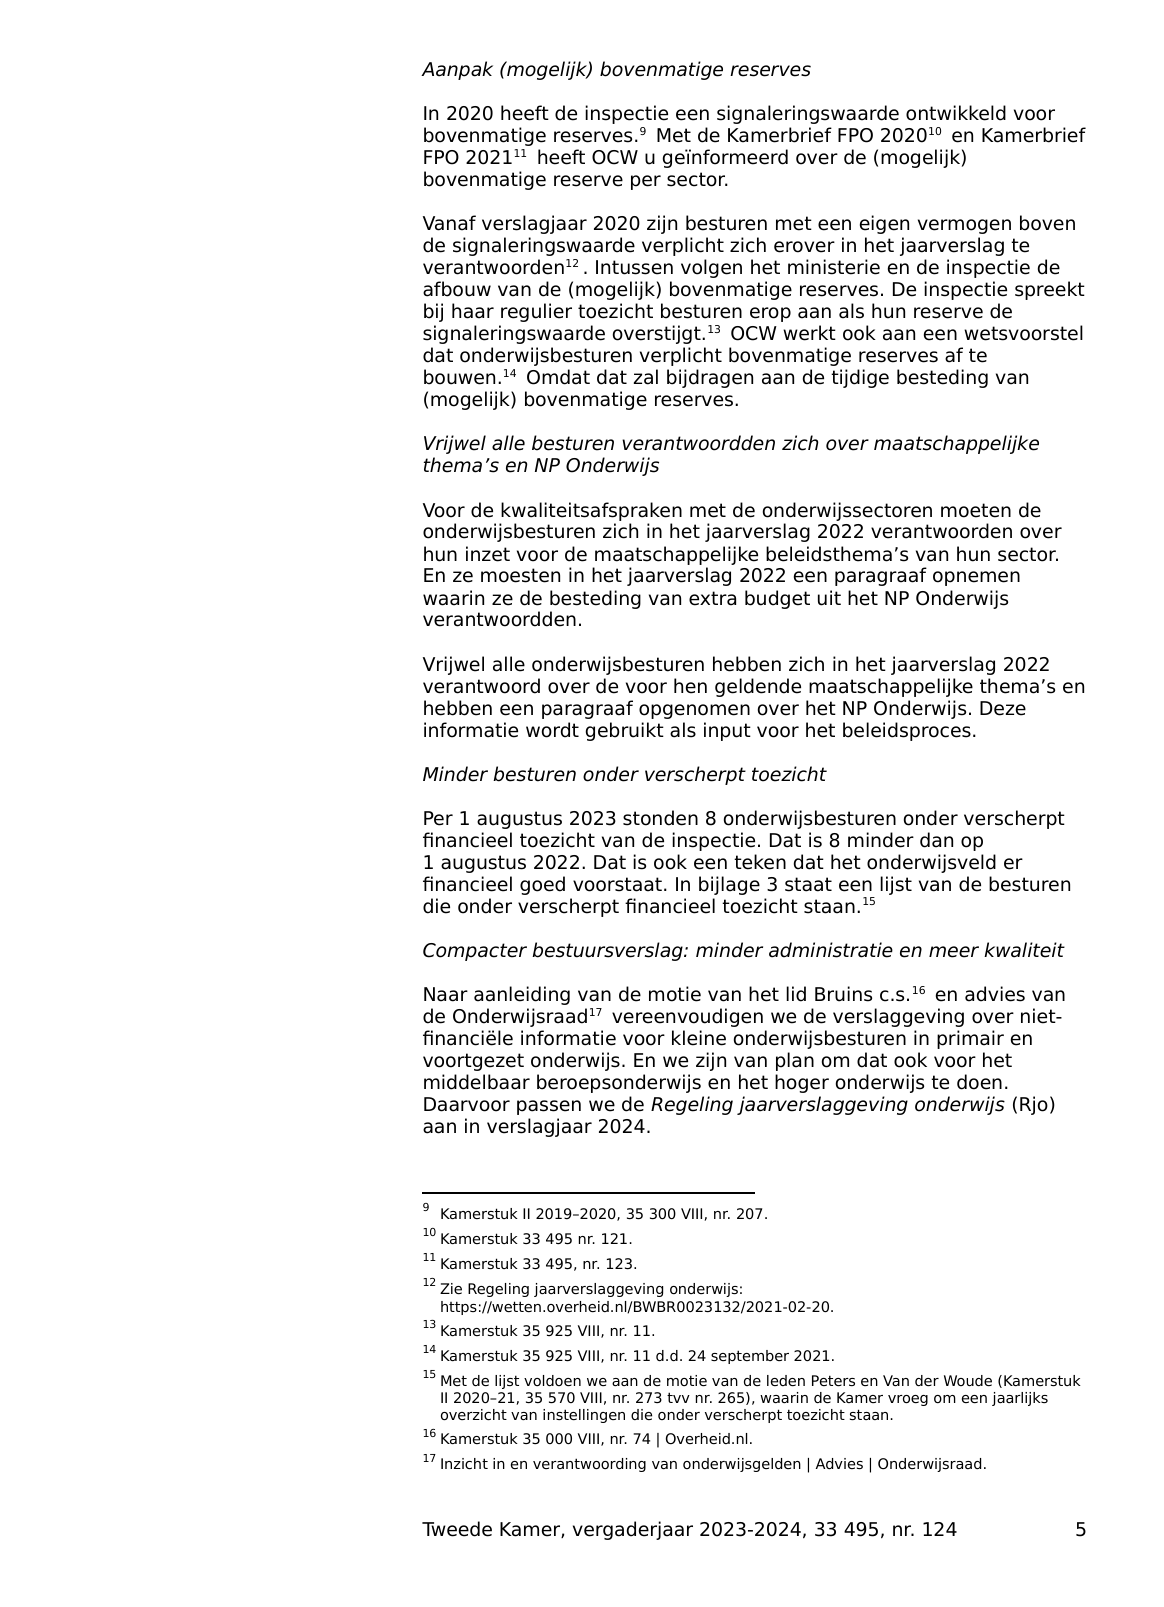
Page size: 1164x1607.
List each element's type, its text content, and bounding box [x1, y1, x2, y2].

text Inzicht in en verantwoording van onderwijsgelden | Advies | Onderwijsraad. [422, 1452, 1087, 1474]
text Vanaf verslagjaar 2020 zijn besturen met een eigen vermogen boven de signaleringswaarde verplicht zich erover in het jaarverslag te verantwoorden. Intussen volgen het ministerie en de inspectie de afbouw van de (mogelijk) bovenmatige reserves. De inspectie spreekt bij haar regulier toezicht besturen erop aan als hun reserve de signaleringswaarde overstijgt. OCW werkt ook aan een wetsvoorstel dat onderwijsbesturen verplicht bovenmatige reserves af te bouwen. Omdat dat zal bijdragen aan de tijdige besteding van (mogelijk) bovenmatige reserves. [422, 213, 1087, 411]
subtitle Compacter bestuursverslag: minder administratie en meer kwaliteit [422, 940, 1087, 962]
text Voor de kwaliteitsafspraken met de onderwijssectoren moeten de onderwijsbesturen zich in het jaarverslag 2022 verantwoorden over hun inzet voor de maatschappelijke beleidsthema’s van hun sector. En ze moesten in het jaarverslag 2022 een paragraaf opnemen waarin ze de besteding van extra budget uit het NP Onderwijs verantwoordden. [422, 499, 1087, 631]
text Kamerstuk 33 495 nr. 121. [422, 1227, 1087, 1249]
subtitle Vrijwel alle besturen verantwoordden zich over maatschappelijke thema’s en NP Onderwijs [422, 433, 1087, 477]
subtitle Minder besturen onder verscherpt toezicht [422, 764, 1087, 786]
text Kamerstuk 35 925 VIII, nr. 11 d.d. 24 september 2021. [422, 1343, 1087, 1366]
text Met de lijst voldoen we aan de motie van de leden Peters en Van der Woude (Kamerstuk II 2020–21, 35 570 VIII, nr. 273 tvv nr. 265), waarin de Kamer vroeg om een jaarlijks overzicht van instellingen die onder verscherpt toezicht staan. [422, 1368, 1087, 1424]
text Kamerstuk 33 495, nr. 123. [422, 1252, 1087, 1274]
text Zie Regeling jaarverslaggeving onderwijs: https://wetten.overheid.nl/BWBR0023132/2021-02-20. [422, 1277, 1087, 1316]
text Naar aanleiding van de motie van het lid Bruins c.s. en advies van de Onderwijsraad vereenvoudigen we de verslaggeving over niet-financiële informatie voor kleine onderwijsbesturen in primair en voortgezet onderwijs. En we zijn van plan om dat ook voor het middelbaar beroepsonderwijs en het hoger onderwijs te doen. Daarvoor passen we de Regeling jaarverslaggeving onderwijs (Rjo) aan in verslagjaar 2024. [422, 984, 1087, 1138]
subtitle Aanpak (mogelijk) bovenmatige reserves [422, 59, 1087, 81]
text Kamerstuk 35 925 VIII, nr. 11. [422, 1318, 1087, 1341]
text Kamerstuk II 2019–2020, 35 300 VIII, nr. 207. [422, 1202, 1087, 1224]
text In 2020 heeft de inspectie een signaleringswaarde ontwikkeld voor bovenmatige reserves. Met de Kamerbrief FPO 2020 en Kamerbrief FPO 2021 heeft OCW u geïnformeerd over de (mogelijk) bovenmatige reserve per sector. [422, 103, 1087, 191]
text Per 1 augustus 2023 stonden 8 onderwijsbesturen onder verscherpt financieel toezicht van de inspectie. Dat is 8 minder dan op 1 augustus 2022. Dat is ook een teken dat het onderwijsveld er financieel goed voorstaat. In bijlage 3 staat een lijst van de besturen die onder verscherpt financieel toezicht staan. [422, 808, 1087, 918]
text Kamerstuk 35 000 VIII, nr. 74 | Overheid.nl. [422, 1427, 1087, 1449]
text Vrijwel alle onderwijsbesturen hebben zich in het jaarverslag 2022 verantwoord over de voor hen geldende maatschappelijke thema’s en hebben een paragraaf opgenomen over het NP Onderwijs. Deze informatie wordt gebruikt als input voor het beleidsproces. [422, 653, 1087, 741]
